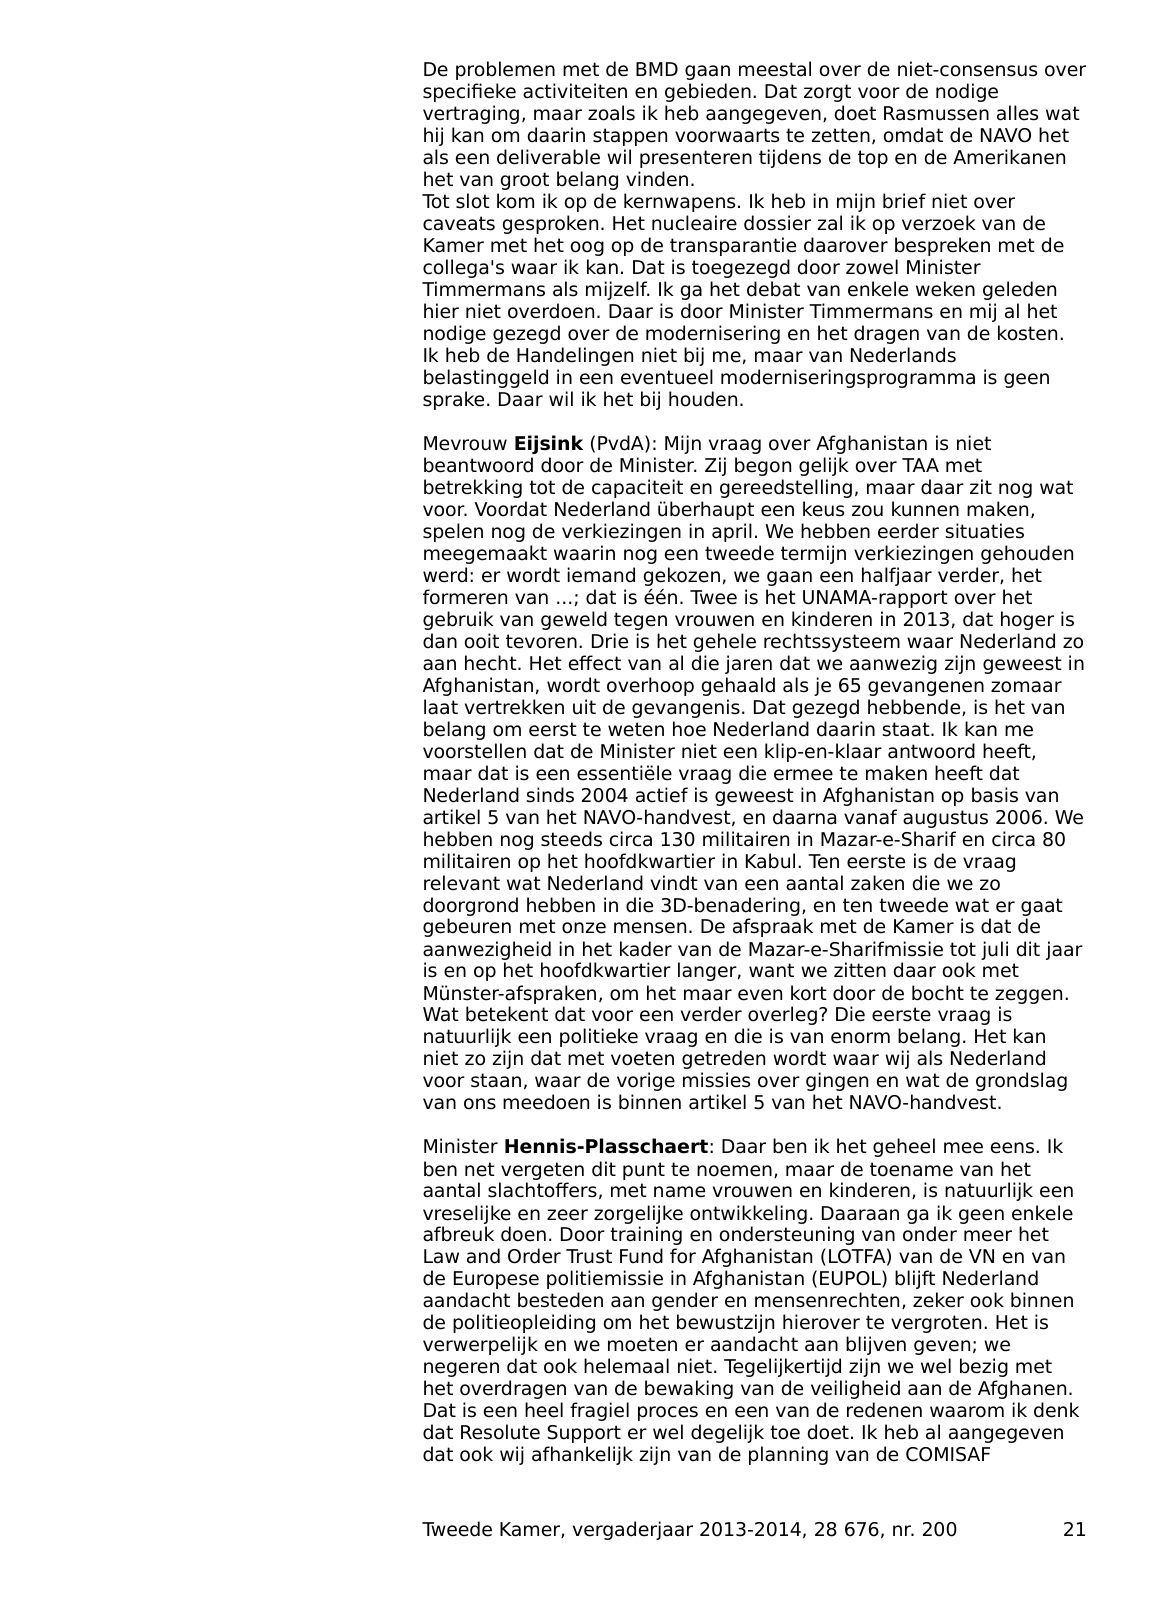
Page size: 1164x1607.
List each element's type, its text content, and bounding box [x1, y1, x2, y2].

text De problemen met de BMD gaan meestal over de niet-consensus over specifieke activiteiten en gebieden. Dat zorgt voor de nodige vertraging, maar zoals ik heb aangegeven, doet Rasmussen alles wat hij kan om daarin stappen voorwaarts te zetten, omdat de NAVO het als een deliverable wil presenteren tijdens de top en de Amerikanen het van groot belang vinden. [422, 59, 1087, 191]
text Mevrouw Eijsink (PvdA): Mijn vraag over Afghanistan is niet beantwoord door de Minister. Zij begon gelijk over TAA met betrekking tot de capaciteit en gereedstelling, maar daar zit nog wat voor. Voordat Nederland überhaupt een keus zou kunnen maken, spelen nog de verkiezingen in april. We hebben eerder situaties meegemaakt waarin nog een tweede termijn verkiezingen gehouden werd: er wordt iemand gekozen, we gaan een halfjaar verder, het formeren van ...; dat is één. Twee is het UNAMA-rapport over het gebruik van geweld tegen vrouwen en kinderen in 2013, dat hoger is dan ooit tevoren. Drie is het gehele rechtssysteem waar Nederland zo aan hecht. Het effect van al die jaren dat we aanwezig zijn geweest in Afghanistan, wordt overhoop gehaald als je 65 gevangenen zomaar laat vertrekken uit de gevangenis. Dat gezegd hebbende, is het van belang om eerst te weten hoe Nederland daarin staat. Ik kan me voorstellen dat de Minister niet een klip-en-klaar antwoord heeft, maar dat is een essentiële vraag die ermee te maken heeft dat Nederland sinds 2004 actief is geweest in Afghanistan op basis van artikel 5 van het NAVO-handvest, en daarna vanaf augustus 2006. We hebben nog steeds circa 130 militairen in Mazar-e-Sharif en circa 80 militairen op het hoofdkwartier in Kabul. Ten eerste is de vraag relevant wat Nederland vindt van een aantal zaken die we zo doorgrond hebben in die 3D-benadering, en ten tweede wat er gaat gebeuren met onze mensen. De afspraak met de Kamer is dat de aanwezigheid in het kader van de Mazar-e-Sharifmissie tot juli dit jaar is en op het hoofdkwartier langer, want we zitten daar ook met Münster-afspraken, om het maar even kort door de bocht te zeggen. Wat betekent dat voor een verder overleg? Die eerste vraag is natuurlijk een politieke vraag en die is van enorm belang. Het kan niet zo zijn dat met voeten getreden wordt waar wij als Nederland voor staan, waar de vorige missies over gingen en wat de grondslag van ons meedoen is binnen artikel 5 van het NAVO-handvest. [422, 433, 1087, 1114]
text Minister Hennis-Plasschaert: Daar ben ik het geheel mee eens. Ik ben net vergeten dit punt te noemen, maar de toename van het aantal slachtoffers, met name vrouwen en kinderen, is natuurlijk een vreselijke en zeer zorgelijke ontwikkeling. Daaraan ga ik geen enkele afbreuk doen. Door training en ondersteuning van onder meer het Law and Order Trust Fund for Afghanistan (LOTFA) van de VN en van de Europese politiemissie in Afghanistan (EUPOL) blijft Nederland aandacht besteden aan gender en mensenrechten, zeker ook binnen de politieopleiding om het bewustzijn hierover te vergroten. Het is verwerpelijk en we moeten er aandacht aan blijven geven; we negeren dat ook helemaal niet. Tegelijkertijd zijn we wel bezig met het overdragen van de bewaking van de veiligheid aan de Afghanen. Dat is een heel fragiel proces en een van de redenen waarom ik denk dat Resolute Support er wel degelijk toe doet. Ik heb al aangegeven dat ook wij afhankelijk zijn van de planning van de COMISAF [422, 1136, 1087, 1466]
text Tot slot kom ik op de kernwapens. Ik heb in mijn brief niet over caveats gesproken. Het nucleaire dossier zal ik op verzoek van de Kamer met het oog op de transparantie daarover bespreken met de collega's waar ik kan. Dat is toegezegd door zowel Minister Timmermans als mijzelf. Ik ga het debat van enkele weken geleden hier niet overdoen. Daar is door Minister Timmermans en mij al het nodige gezegd over de modernisering en het dragen van de kosten. Ik heb de Handelingen niet bij me, maar van Nederlands belastinggeld in een eventueel moderniseringsprogramma is geen sprake. Daar wil ik het bij houden. [422, 191, 1087, 411]
